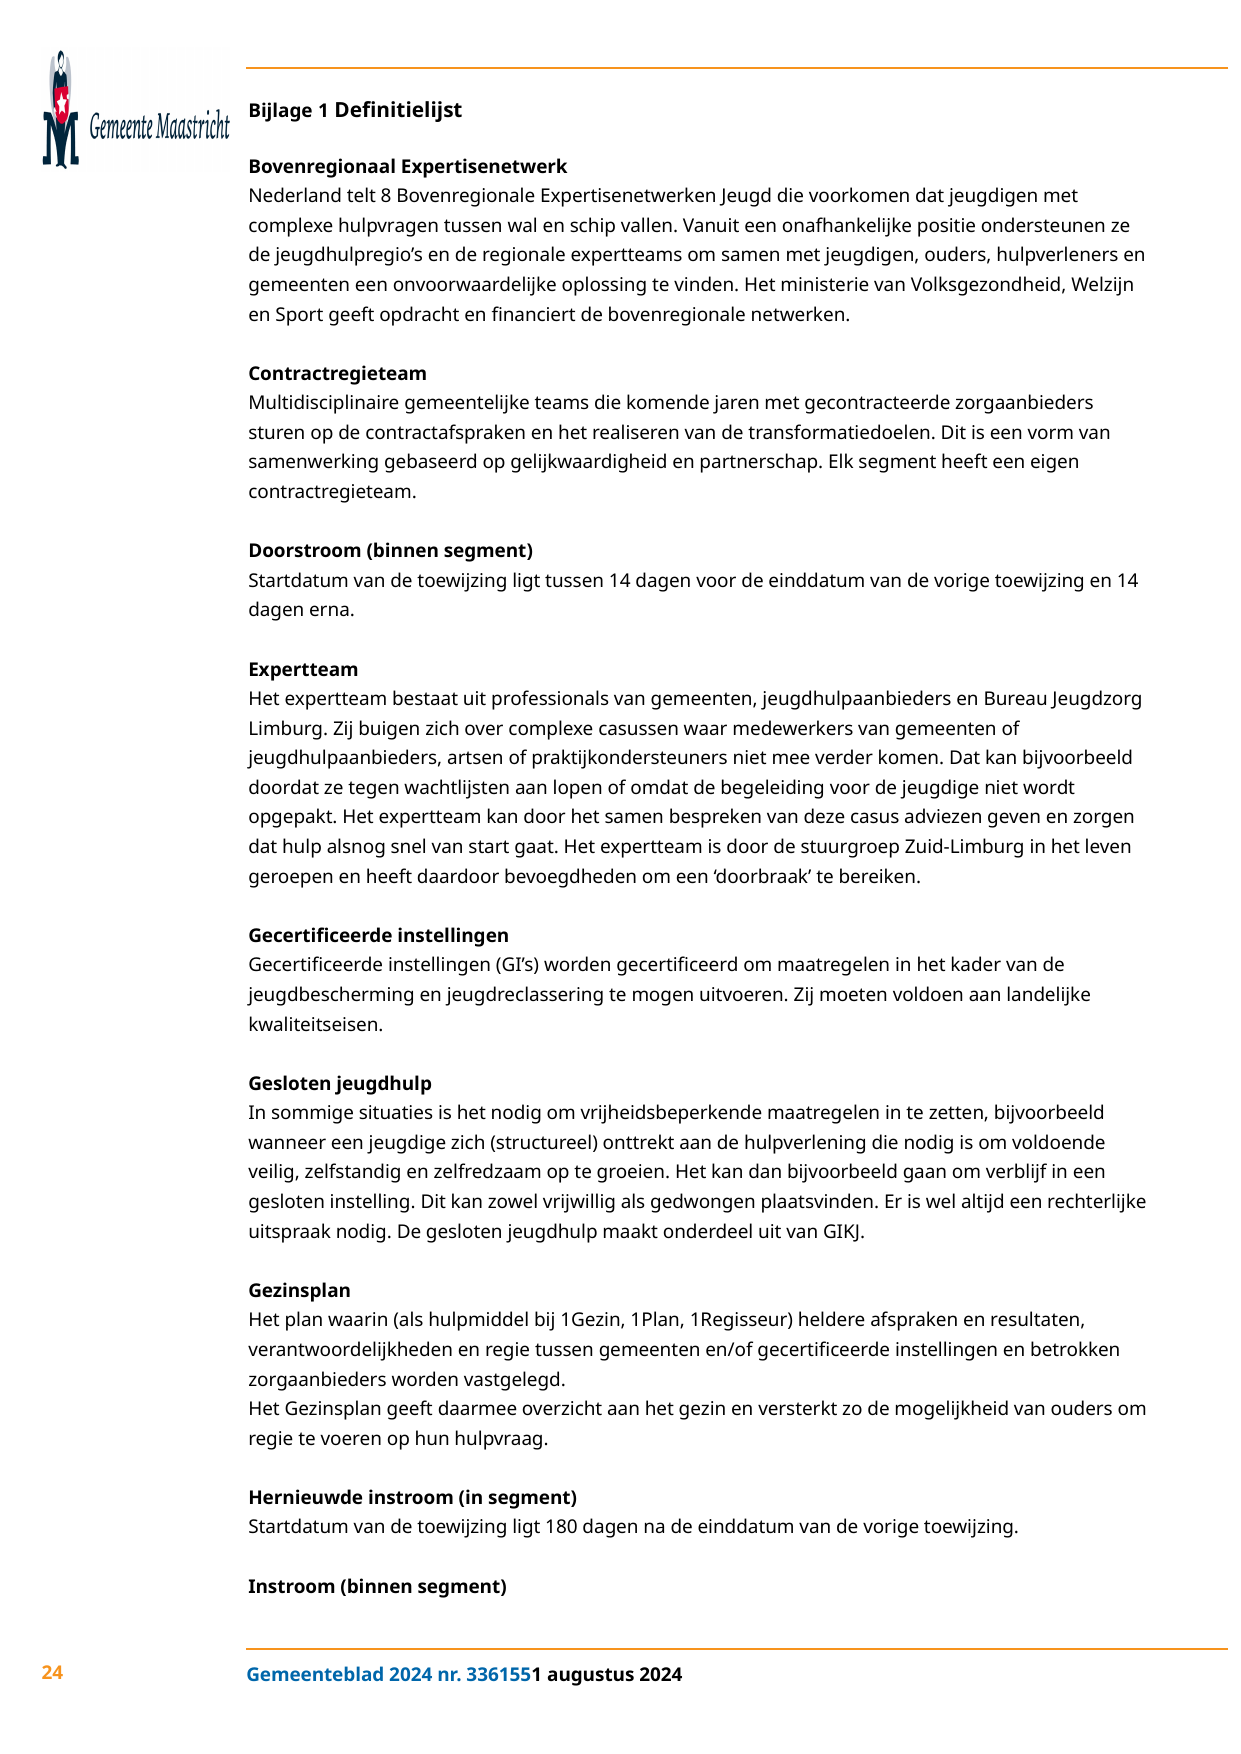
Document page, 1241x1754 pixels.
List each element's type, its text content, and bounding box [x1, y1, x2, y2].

text Gecertificeerde instellingen (GI’s) worden gecertificeerd om maatregelen in het kader van de jeugdbescherming en jeugdreclassering te mogen uitvoeren. Zij moeten voldoen aan landelijke kwaliteitseisen. [248, 952, 1152, 1037]
text Doorstroom (binnen segment) [248, 537, 1152, 563]
text Het plan waarin (als hulpmiddel bij 1Gezin, 1Plan, 1Regisseur) heldere afspraken en resultaten, verantwoordelijkheden en regie tussen gemeenten en/of gecertificeerde instellingen en betrokken zorgaanbieders worden vastgelegd. [248, 1307, 1152, 1392]
text Contractregieteam [248, 360, 1152, 386]
text Startdatum van de toewijzing ligt tussen 14 dagen voor de einddatum van de vorige toewijzing en 14 dagen erna. [248, 567, 1152, 622]
text Het Gezinsplan geeft daarmee overzicht aan het gezin en versterkt zo de mogelijkheid van ouders om regie te voeren op hun hulpvraag. [248, 1395, 1152, 1451]
text Startdatum van de toewijzing ligt 180 dagen na de einddatum van de vorige toewijzing. [248, 1514, 1152, 1539]
text Gezinsplan [248, 1277, 1152, 1303]
text Multidisciplinaire gemeentelijke teams die komende jaren met gecontracteerde zorgaanbieders sturen op de contractafspraken en het realiseren van de transformatiedoelen. Dit is een vorm van samenwerking gebaseerd op gelijkwaardigheid en partnerschap. Elk segment heeft een eigen contractregieteam. [248, 389, 1152, 504]
text Bovenregionaal Expertisenetwerk [248, 153, 1152, 179]
text Nederland telt 8 Bovenregionale Expertisenetwerken Jeugd die voorkomen dat jeugdigen met complexe hulpvragen tussen wal en schip vallen. Vanuit een onafhankelijke positie ondersteunen ze de jeugdhulpregio’s en de regionale expertteams om samen met jeugdigen, ouders, hulpverleners en gemeenten een onvoorwaardelijke oplossing te vinden. Het ministerie van Volksgezondheid, Welzijn en Sport geeft opdracht en financiert de bovenregionale netwerken. [248, 182, 1152, 327]
text Gecertificeerde instellingen [248, 922, 1152, 948]
text Gesloten jeugdhulp [248, 1070, 1152, 1096]
text In sommige situaties is het nodig om vrijheidsbeperkende maatregelen in te zetten, bijvoorbeeld wanneer een jeugdige zich (structureel) onttrekt aan de hulpverlening die nodig is om voldoende veilig, zelfstandig en zelfredzaam op te groeien. Het kan dan bijvoorbeeld gaan om verblijf in een gesloten instelling. Dit kan zowel vrijwillig als gedwongen plaatsvinden. Er is wel altijd een rechterlijke uitspraak nodig. De gesloten jeugdhulp maakt onderdeel uit van GIKJ. [248, 1099, 1152, 1244]
text Instroom (binnen segment) [248, 1573, 1152, 1599]
text Bijlage 1 Definitielijst [248, 95, 1152, 123]
text Het expertteam bestaat uit professionals van gemeenten, jeugdhulpaanbieders en Bureau Jeugdzorg Limburg. Zij buigen zich over complexe casussen waar medewerkers van gemeenten of jeugdhulpaanbieders, artsen of praktijkondersteuners niet mee verder komen. Dat kan bijvoorbeeld doordat ze tegen wachtlijsten aan lopen of omdat de begeleiding voor de jeugdige niet wordt opgepakt. Het expertteam kan door het samen bespreken van deze casus adviezen geven en zorgen dat hulp alsnog snel van start gaat. Het expertteam is door de stuurgroep Zuid-Limburg in het leven geroepen en heeft daardoor bevoegdheden om een ‘doorbraak’ te bereiken. [248, 685, 1152, 889]
text Hernieuwde instroom (in segment) [248, 1484, 1152, 1510]
picture [41, 47, 231, 172]
text Expertteam [248, 656, 1152, 682]
